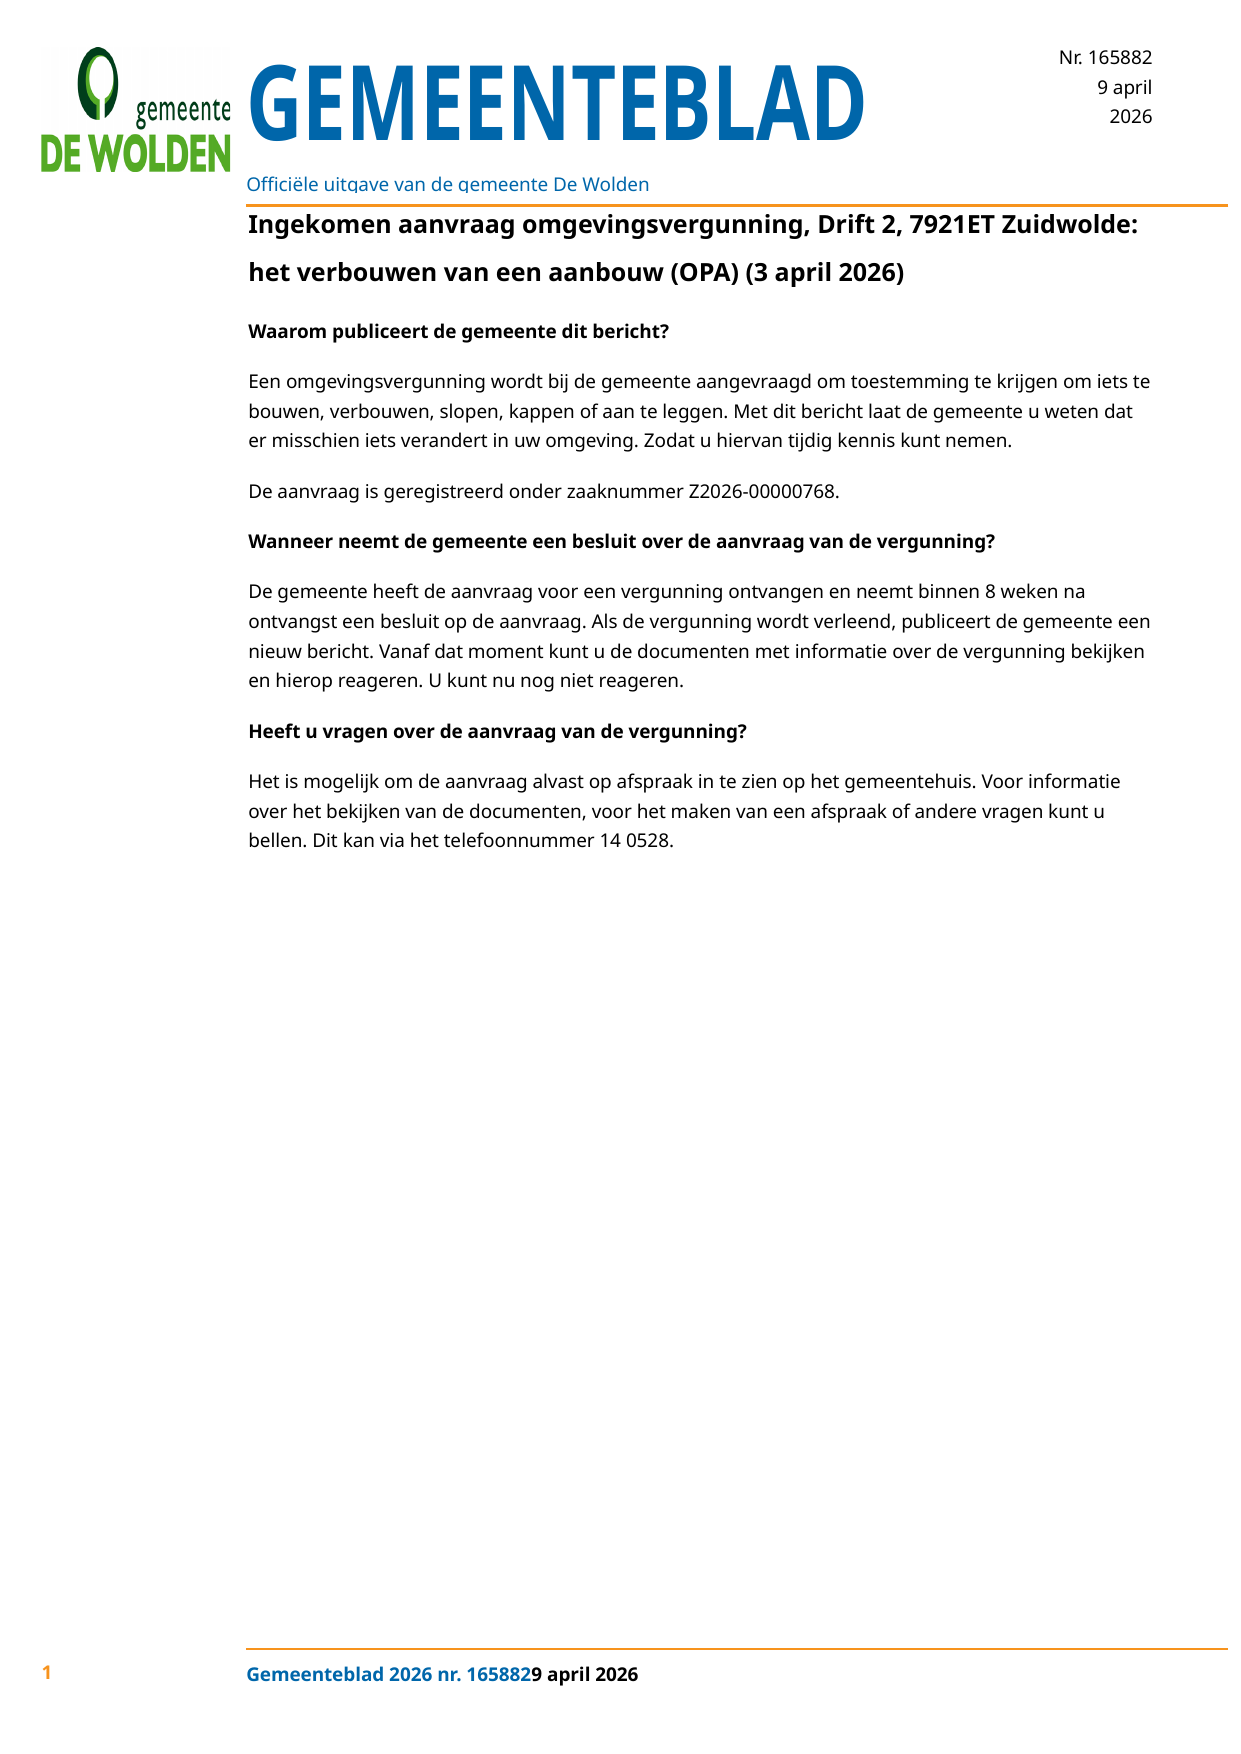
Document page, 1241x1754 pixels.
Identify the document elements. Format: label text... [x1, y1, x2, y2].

text Het is mogelijk om de aanvraag alvast op afspraak in te zien op het gemeentehuis. Voor informatie over het bekijken van de documenten, voor het maken van een afspraak of andere vragen kunt u bellen. Dit kan via het telefoonnummer 14 0528. [248, 768, 1152, 853]
text De gemeente heeft de aanvraag voor een vergunning ontvangen en neemt binnen 8 weken na ontvangst een besluit op de aanvraag. Als de vergunning wordt verleend, publiceert de gemeente een nieuw bericht. Vanaf dat moment kunt u de documenten met informatie over de vergunning bekijken en hierop reageren. U kunt nu nog niet reageren. [248, 579, 1152, 693]
text De aanvraag is geregistreerd onder zaaknummer Z2026-00000768. [248, 478, 1152, 504]
text Waarom publiceert de gemeente dit bericht? [248, 318, 1152, 344]
picture [41, 47, 231, 172]
text Een omgevingsvergunning wordt bij de gemeente aangevraagd om toestemming te krijgen om iets te bouwen, verbouwen, slopen, kappen of aan te leggen. Met dit bericht laat de gemeente u weten dat er misschien iets verandert in uw omgeving. Zodat u hiervan tijdig kennis kunt nemen. [248, 368, 1152, 453]
text Ingekomen aanvraag omgevingsvergunning, Drift 2, 7921ET Zuidwolde: het verbouwen van een aanbouw (OPA) (3 april 2026) [248, 207, 1152, 288]
text Wanneer neemt de gemeente een besluit over de aanvraag van de vergunning? [248, 528, 1152, 554]
text Heeft u vragen over de aanvraag van de vergunning? [248, 718, 1152, 744]
